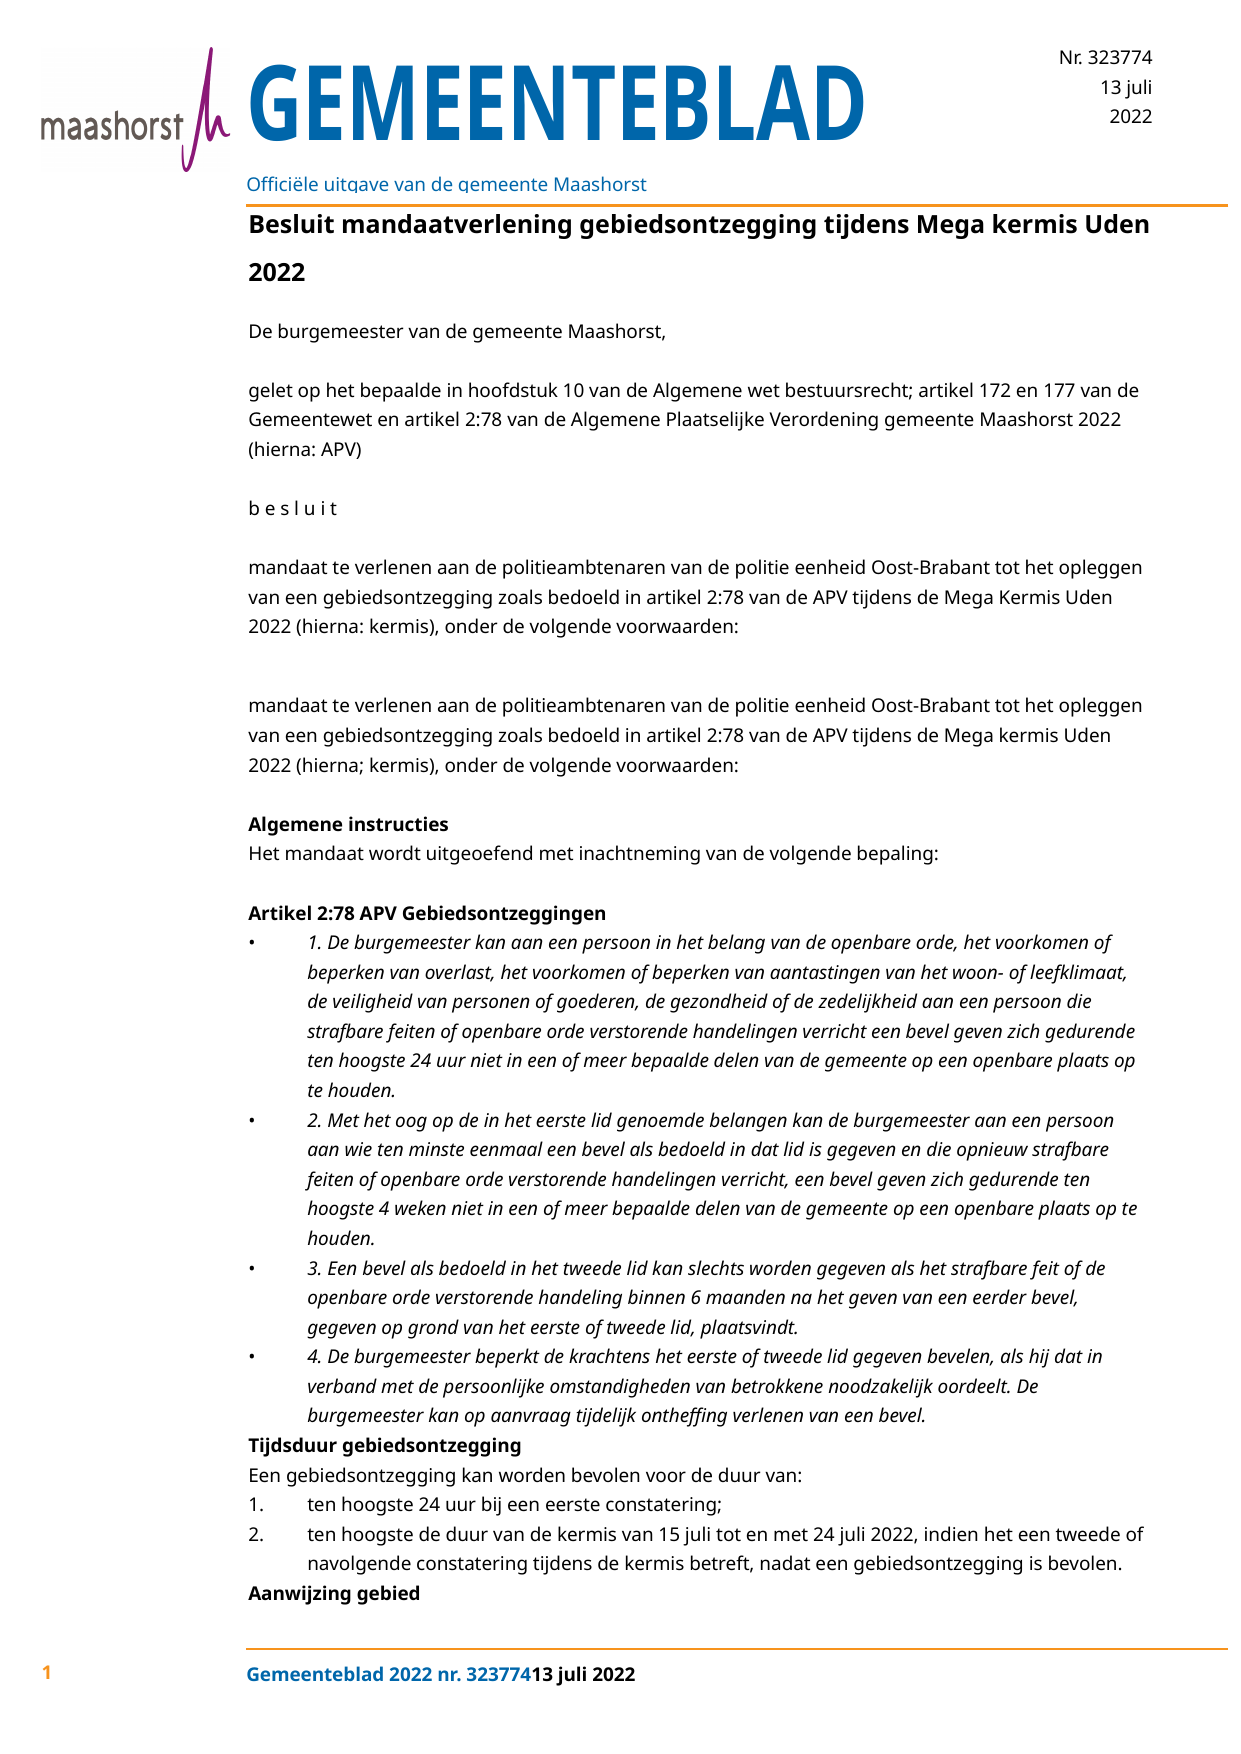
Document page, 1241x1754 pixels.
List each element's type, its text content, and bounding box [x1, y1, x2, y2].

list 4. De burgemeester beperkt de krachtens het eerste of tweede lid gegeven bevelen, als hij dat in verband met de persoonlijke omstandigheden van betrokkene noodzakelijk oordeelt. De burgemeester kan op aanvraag tijdelijk ontheffing verlenen van een bevel. [248, 1343, 1152, 1428]
text Algemene instructies [248, 811, 1152, 837]
text Het mandaat wordt uitgeoefend met inachtneming van de volgende bepaling: [248, 841, 1152, 866]
text gelet op het bepaalde in hoofdstuk 10 van de Algemene wet bestuursrecht; artikel 172 en 177 van de Gemeentewet en artikel 2:78 van de Algemene Plaatselijke Verordening gemeente Maashorst 2022 (hierna: APV) [248, 377, 1152, 462]
text Artikel 2:78 APV Gebiedsontzeggingen [248, 900, 1152, 925]
list 1. De burgemeester kan aan een persoon in het belang van de openbare orde, het voorkomen of beperken van overlast, het voorkomen of beperken van aantastingen van het woon- of leefklimaat, de veiligheid van personen of goederen, de gezondheid of de zedelijkheid aan een persoon die strafbare feiten of openbare orde verstorende handelingen verricht een bevel geven zich gedurende ten hoogste 24 uur niet in een of meer bepaalde delen van de gemeente op een openbare plaats op te houden. [248, 929, 1152, 1103]
list ten hoogste de duur van de kermis van 15 juli tot en met 24 juli 2022, indien het een tweede of navolgende constatering tijdens de kermis betreft, nadat een gebiedsontzegging is bevolen. [248, 1521, 1152, 1576]
text Besluit mandaatverlening gebiedsontzegging tijdens Mega kermis Uden 2022 [248, 207, 1152, 288]
text mandaat te verlenen aan de politieambtenaren van de politie eenheid Oost-Brabant tot het opleggen van een gebiedsontzegging zoals bedoeld in artikel 2:78 van de APV tijdens de Mega kermis Uden 2022 (hierna; kermis), onder de volgende voorwaarden: [248, 693, 1152, 777]
text Een gebiedsontzegging kan worden bevolen voor de duur van: [248, 1462, 1152, 1487]
text mandaat te verlenen aan de politieambtenaren van de politie eenheid Oost-Brabant tot het opleggen van een gebiedsontzegging zoals bedoeld in artikel 2:78 van de APV tijdens de Mega Kermis Uden 2022 (hierna: kermis), onder de volgende voorwaarden: [248, 554, 1152, 639]
picture [41, 47, 231, 172]
text Tijdsduur gebiedsontzegging [248, 1432, 1152, 1458]
list ten hoogste 24 uur bij een eerste constatering; [248, 1491, 1152, 1517]
text De burgemeester van de gemeente Maashorst, [248, 318, 1152, 344]
list 3. Een bevel als bedoeld in het tweede lid kan slechts worden gegeven als het strafbare feit of de openbare orde verstorende handeling binnen 6 maanden na het geven van een eerder bevel, gegeven op grond van het eerste of tweede lid, plaatsvindt. [248, 1255, 1152, 1339]
text Aanwijzing gebied [248, 1580, 1152, 1606]
text b e s l u i t [248, 495, 1152, 521]
list 2. Met het oog op de in het eerste lid genoemde belangen kan de burgemeester aan een persoon aan wie ten minste eenmaal een bevel als bedoeld in dat lid is gegeven en die opnieuw strafbare feiten of openbare orde verstorende handelingen verricht, een bevel geven zich gedurende ten hoogste 4 weken niet in een of meer bepaalde delen van de gemeente op een openbare plaats op te houden. [248, 1107, 1152, 1251]
